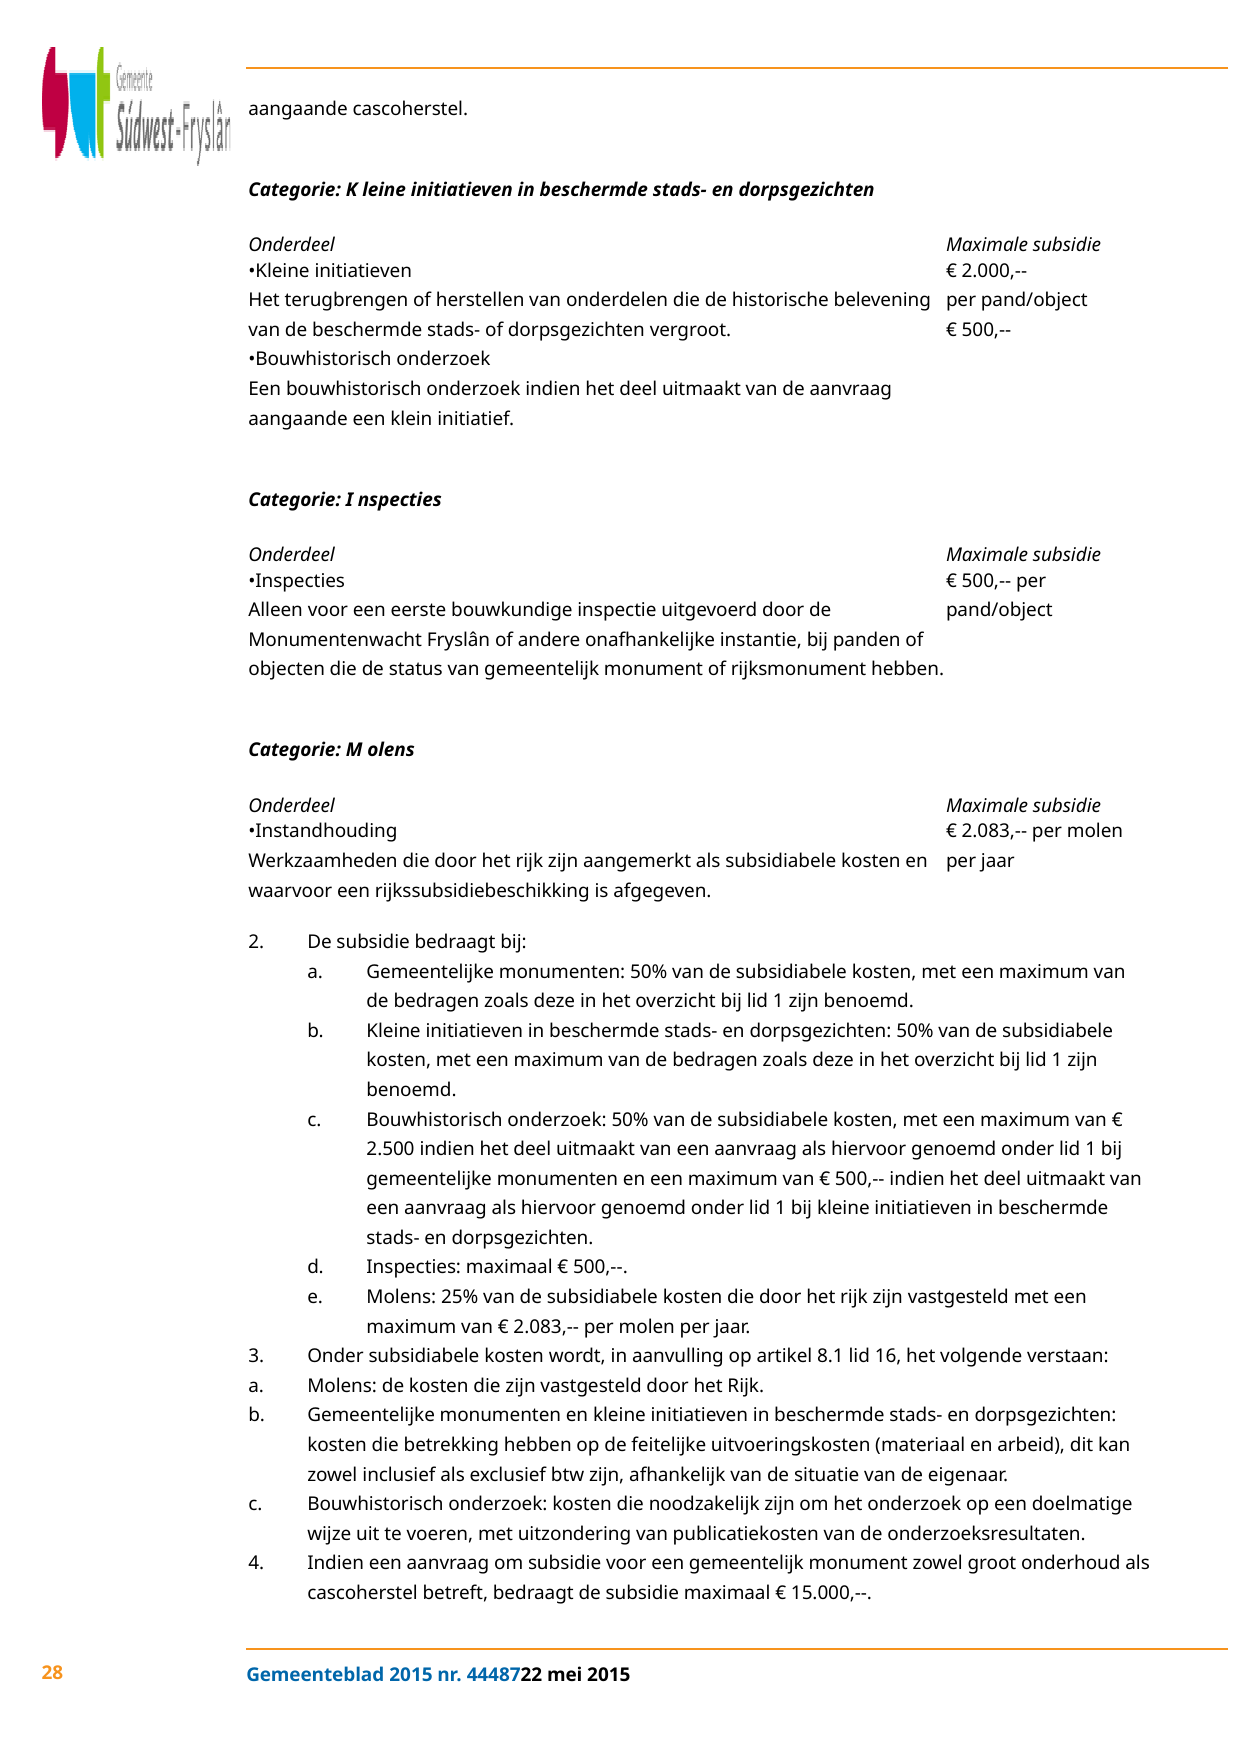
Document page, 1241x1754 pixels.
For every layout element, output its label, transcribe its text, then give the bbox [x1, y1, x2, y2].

table_cell •Inspecties Alleen voor een eerste bouwkundige inspectie uitgevoerd door de Monumentenwacht Fryslân of andere onafhankelijke instantie, bij panden of objecten die de status van gemeentelijk monument of rijksmonument hebben. [248, 567, 946, 681]
table_header Maximale subsidie [946, 792, 1152, 818]
list Inspecties: maximaal € 500,--. [307, 1254, 1152, 1279]
list Bouwhistorisch onderzoek: 50% van de subsidiabele kosten, met een maximum van € 2.500 indien het deel uitmaakt van een aanvraag als hiervoor genoemd onder lid 1 bij gemeentelijke monumenten en een maximum van € 500,-- indien het deel uitmaakt van een aanvraag als hiervoor genoemd onder lid 1 bij kleine initiatieven in beschermde stads- en dorpsgezichten. [307, 1106, 1152, 1250]
list Molens: 25% van de subsidiabele kosten die door het rijk zijn vastgesteld met een maximum van € 2.083,-- per molen per jaar. [307, 1283, 1152, 1339]
list Onder subsidiabele kosten wordt, in aanvulling op artikel 8.1 lid 16, het volgende verstaan: [248, 1342, 1152, 1368]
table_header Maximale subsidie [946, 231, 1152, 257]
table_cell aangaande cascoherstel. [248, 95, 946, 121]
table_header Onderdeel [248, 541, 946, 567]
table_cell € 2.083,-- per molen per jaar [946, 818, 1152, 903]
text Categorie: I nspecties [248, 486, 1152, 512]
table_cell •Instandhouding Werkzaamheden die door het rijk zijn aangemerkt als subsidiabele kosten en waarvoor een rijkssubsidiebeschikking is afgegeven. [248, 818, 946, 903]
list Gemeentelijke monumenten: 50% van de subsidiabele kosten, met een maximum van de bedragen zoals deze in het overzicht bij lid 1 zijn benoemd. [307, 958, 1152, 1013]
table_cell [946, 95, 1152, 121]
table_header Onderdeel [248, 792, 946, 818]
table_header Maximale subsidie [946, 541, 1152, 567]
list Molens: de kosten die zijn vastgesteld door het Rijk. [248, 1372, 1152, 1398]
text Categorie: K leine initiatieven in beschermde stads- en dorpsgezichten [248, 176, 1152, 202]
list De subsidie bedraagt bij: [248, 928, 1152, 954]
list Kleine initiatieven in beschermde stads- en dorpsgezichten: 50% van de subsidiabele kosten, met een maximum van de bedragen zoals deze in het overzicht bij lid 1 zijn benoemd. [307, 1017, 1152, 1102]
list Indien een aanvraag om subsidie voor een gemeentelijk monument zowel groot onderhoud als cascoherstel betreft, bedraagt de subsidie maximaal € 15.000,--. [248, 1549, 1152, 1605]
text Categorie: M olens [248, 737, 1152, 762]
table_cell € 500,-- per pand/object [946, 567, 1152, 681]
table_cell •Kleine initiatieven Het terugbrengen of herstellen van onderdelen die de historische belevening van de beschermde stads- of dorpsgezichten vergroot. •Bouwhistorisch onderzoek Een bouwhistorisch onderzoek indien het deel uitmaakt van de aanvraag aangaande een klein initiatief. [248, 257, 946, 431]
table_cell € 2.000,-- per pand/object € 500,-- [946, 257, 1152, 431]
picture [41, 47, 231, 172]
list Bouwhistorisch onderzoek: kosten die noodzakelijk zijn om het onderzoek op een doelmatige wijze uit te voeren, met uitzondering van publicatiekosten van de onderzoeksresultaten. [248, 1490, 1152, 1546]
table_header Onderdeel [248, 231, 946, 257]
list Gemeentelijke monumenten en kleine initiatieven in beschermde stads- en dorpsgezichten: kosten die betrekking hebben op de feitelijke uitvoeringskosten (materiaal en arbeid), dit kan zowel inclusief als exclusief btw zijn, afhankelijk van de situatie van de eigenaar. [248, 1402, 1152, 1487]
